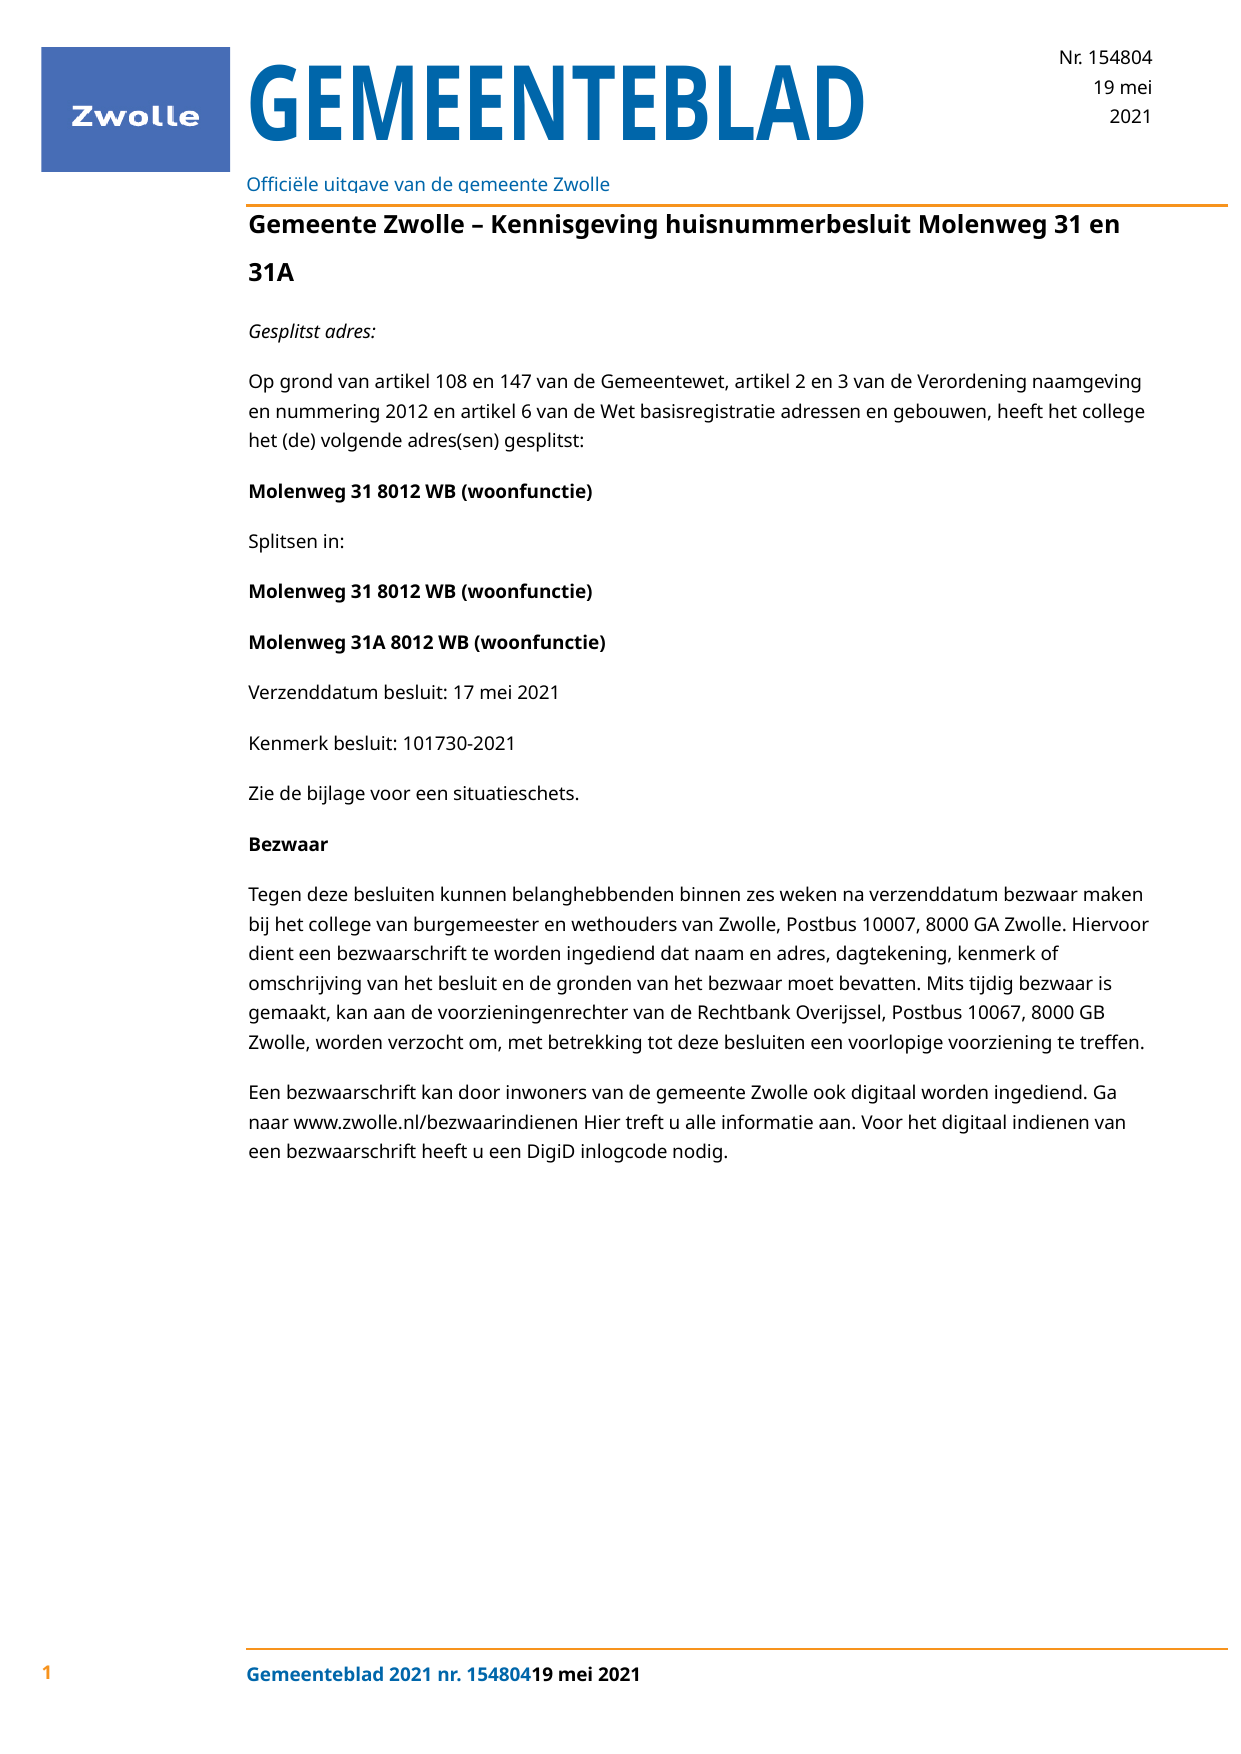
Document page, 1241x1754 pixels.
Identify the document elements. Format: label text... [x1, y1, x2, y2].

text Molenweg 31 8012 WB (woonfunctie) [248, 579, 1152, 604]
text Tegen deze besluiten kunnen belanghebbenden binnen zes weken na verzenddatum bezwaar maken bij het college van burgemeester en wethouders van Zwolle, Postbus 10007, 8000 GA Zwolle. Hiervoor dient een bezwaarschrift te worden ingediend dat naam en adres, dagtekening, kenmerk of omschrijving van het besluit en de gronden van het bezwaar moet bevatten. Mits tijdig bezwaar is gemaakt, kan aan de voorzieningenrechter van de Rechtbank Overijssel, Postbus 10067, 8000 GB Zwolle, worden verzocht om, met betrekking tot deze besluiten een voorlopige voorziening te treffen. [248, 881, 1152, 1055]
text Gemeente Zwolle – Kennisgeving huisnummerbesluit Molenweg 31 en 31A [248, 207, 1152, 288]
text Zie de bijlage voor een situatieschets. [248, 780, 1152, 806]
text Gesplitst adres: [248, 318, 1152, 344]
text Molenweg 31 8012 WB (woonfunctie) [248, 478, 1152, 504]
picture [41, 47, 231, 172]
text Verzenddatum besluit: 17 mei 2021 [248, 679, 1152, 705]
text Bezwaar [248, 831, 1152, 857]
text Kenmerk besluit: 101730-2021 [248, 730, 1152, 756]
text Splitsen in: [248, 528, 1152, 554]
text Op grond van artikel 108 en 147 van de Gemeentewet, artikel 2 en 3 van de Verordening naamgeving en nummering 2012 en artikel 6 van de Wet basisregistratie adressen en gebouwen, heeft het college het (de) volgende adres(sen) gesplitst: [248, 368, 1152, 453]
text Molenweg 31A 8012 WB (woonfunctie) [248, 629, 1152, 655]
text Een bezwaarschrift kan door inwoners van de gemeente Zwolle ook digitaal worden ingediend. Ga naar www.zwolle.nl/bezwaarindienen Hier treft u alle informatie aan. Voor het digitaal indienen van een bezwaarschrift heeft u een DigiD inlogcode nodig. [248, 1079, 1152, 1164]
